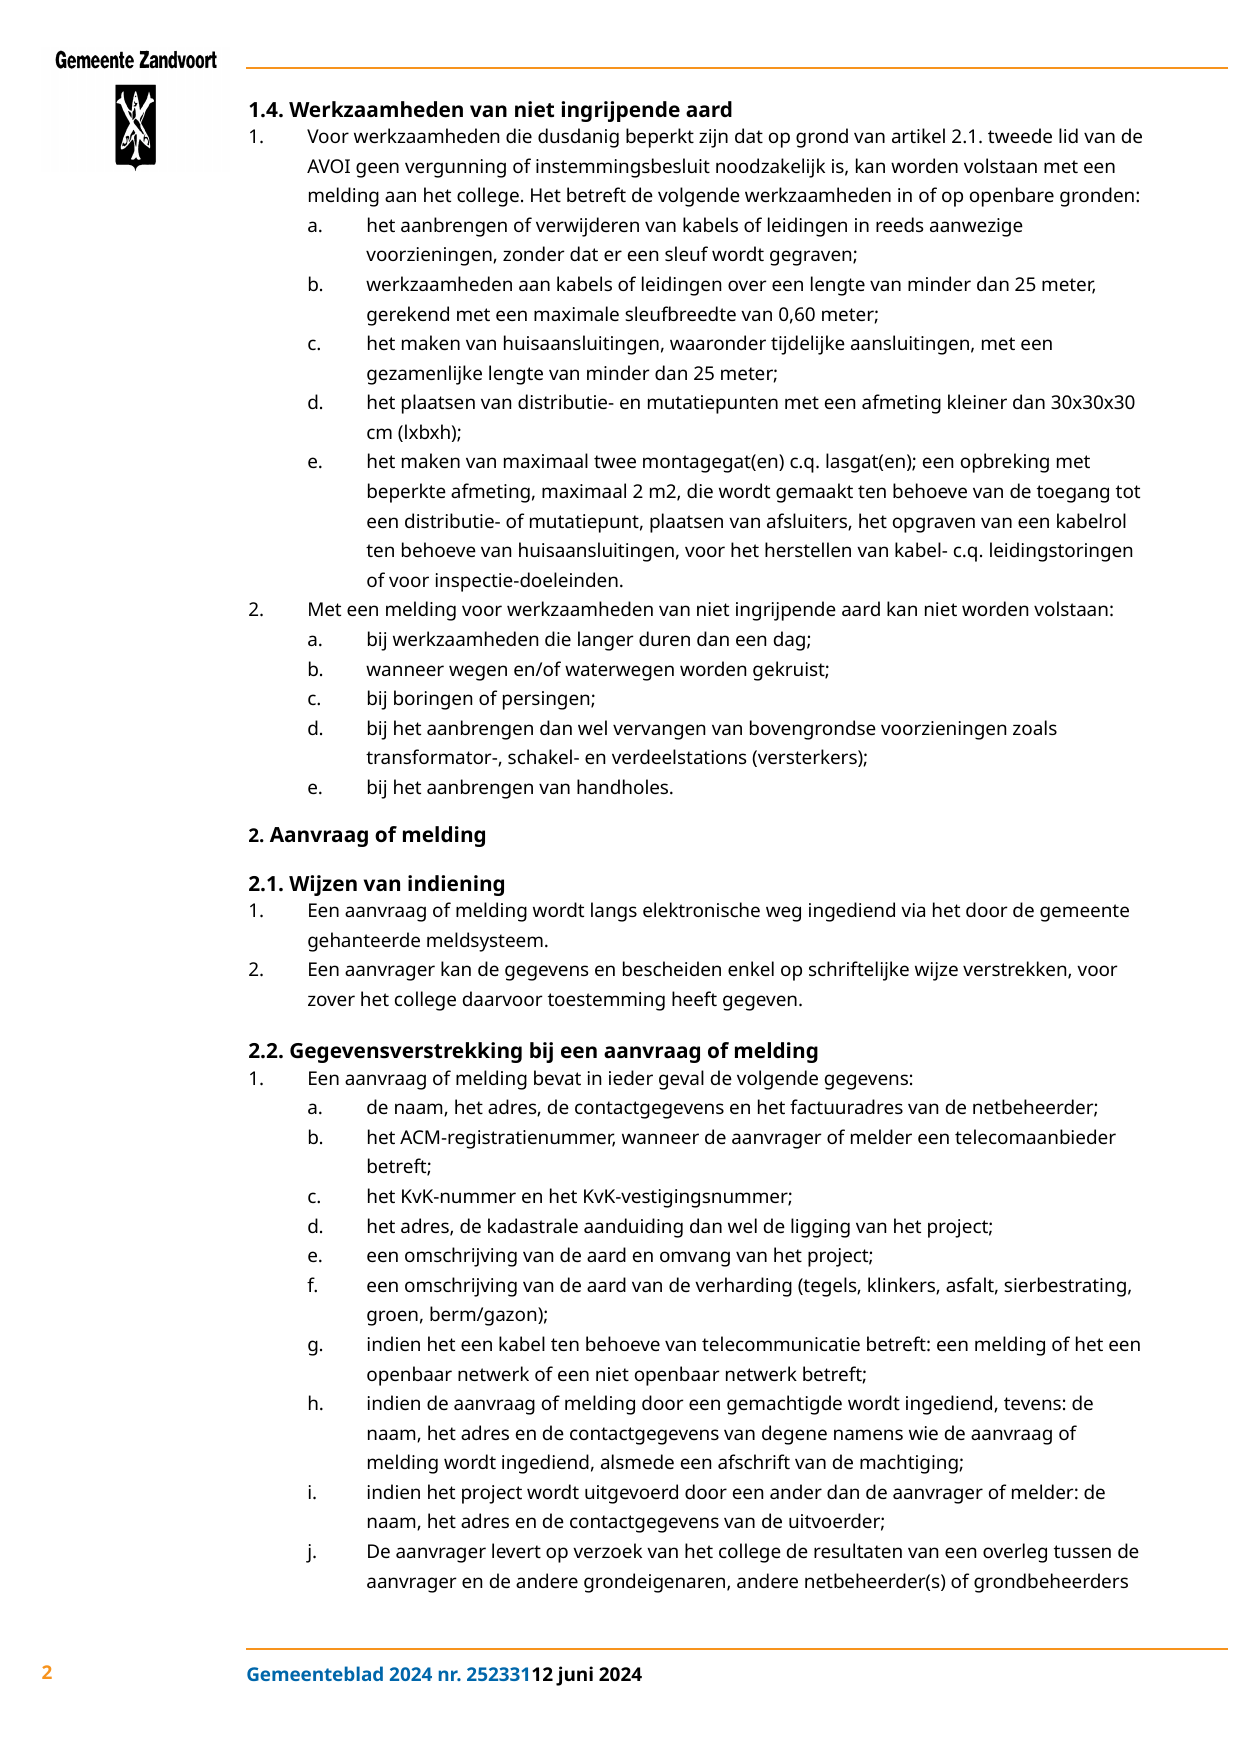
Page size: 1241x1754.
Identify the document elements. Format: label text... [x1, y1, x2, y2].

list Met een melding voor werkzaamheden van niet ingrijpende aard kan niet worden volstaan: [248, 597, 1152, 622]
list een omschrijving van de aard en omvang van het project; [307, 1242, 1152, 1268]
list bij het aanbrengen van handholes. [307, 774, 1152, 800]
list het KvK-nummer en het KvK-vestigingsnummer; [307, 1183, 1152, 1209]
list indien het project wordt uitgevoerd door een ander dan de aanvrager of melder: de naam, het adres en de contactgegevens van de uitvoerder; [307, 1479, 1152, 1534]
list Een aanvraag of melding wordt langs elektronische weg ingediend via het door de gemeente gehanteerde meldsysteem. [248, 897, 1152, 953]
text 1.4. Werkzaamheden van niet ingrijpende aard [248, 95, 1152, 123]
list het maken van huisaansluitingen, waaronder tijdelijke aansluitingen, met een gezamenlijke lengte van minder dan 25 meter; [307, 330, 1152, 386]
list Voor werkzaamheden die dusdanig beperkt zijn dat op grond van artikel 2.1. tweede lid van de AVOI geen vergunning of instemmingsbesluit noodzakelijk is, kan worden volstaan met een melding aan het college. Het betreft de volgende werkzaamheden in of op openbare gronden: [248, 123, 1152, 208]
list bij werkzaamheden die langer duren dan een dag; [307, 626, 1152, 652]
list het adres, de kadastrale aanduiding dan wel de ligging van het project; [307, 1213, 1152, 1239]
list het maken van maximaal twee montagegat(en) c.q. lasgat(en); een opbreking met beperkte afmeting, maximaal 2 m2, die wordt gemaakt ten behoeve van de toegang tot een distributie- of mutatiepunt, plaatsen van afsluiters, het opgraven van een kabelrol ten behoeve van huisaansluitingen, voor het herstellen van kabel- c.q. leidingstoringen of voor inspectie-doeleinden. [307, 449, 1152, 593]
list indien de aanvraag of melding door een gemachtigde wordt ingediend, tevens: de naam, het adres en de contactgegevens van degene namens wie de aanvraag of melding wordt ingediend, alsmede een afschrift van de machtiging; [307, 1390, 1152, 1475]
list een omschrijving van de aard van de verharding (tegels, klinkers, asfalt, sierbestrating, groen, berm/gazon); [307, 1272, 1152, 1327]
list bij het aanbrengen dan wel vervangen van bovengrondse voorzieningen zoals transformator-, schakel- en verdeelstations (versterkers); [307, 715, 1152, 770]
text 2.1. Wijzen van indiening [248, 869, 1152, 897]
text 2.2. Gegevensverstrekking bij een aanvraag of melding [248, 1037, 1152, 1065]
list indien het een kabel ten behoeve van telecommunicatie betreft: een melding of het een openbaar netwerk of een niet openbaar netwerk betreft; [307, 1331, 1152, 1387]
list Een aanvrager kan de gegevens en bescheiden enkel op schriftelijke wijze verstrekken, voor zover het college daarvoor toestemming heeft gegeven. [248, 957, 1152, 1012]
list het plaatsen van distributie- en mutatiepunten met een afmeting kleiner dan 30x30x30 cm (lxbxh); [307, 389, 1152, 445]
list bij boringen of persingen; [307, 685, 1152, 711]
list Een aanvraag of melding bevat in ieder geval de volgende gegevens: [248, 1065, 1152, 1091]
picture [41, 47, 231, 172]
list wanneer wegen en/of waterwegen worden gekruist; [307, 656, 1152, 681]
list De aanvrager levert op verzoek van het college de resultaten van een overleg tussen de aanvrager en de andere grondeigenaren, andere netbeheerder(s) of grondbeheerders [307, 1538, 1152, 1594]
text 2. Aanvraag of melding [248, 820, 1152, 848]
list werkzaamheden aan kabels of leidingen over een lengte van minder dan 25 meter, gerekend met een maximale sleufbreedte van 0,60 meter; [307, 271, 1152, 326]
list het ACM-registratienummer, wanneer de aanvrager of melder een telecomaanbieder betreft; [307, 1124, 1152, 1179]
list de naam, het adres, de contactgegevens en het factuuradres van de netbeheerder; [307, 1094, 1152, 1120]
list het aanbrengen of verwijderen van kabels of leidingen in reeds aanwezige voorzieningen, zonder dat er een sleuf wordt gegraven; [307, 212, 1152, 267]
